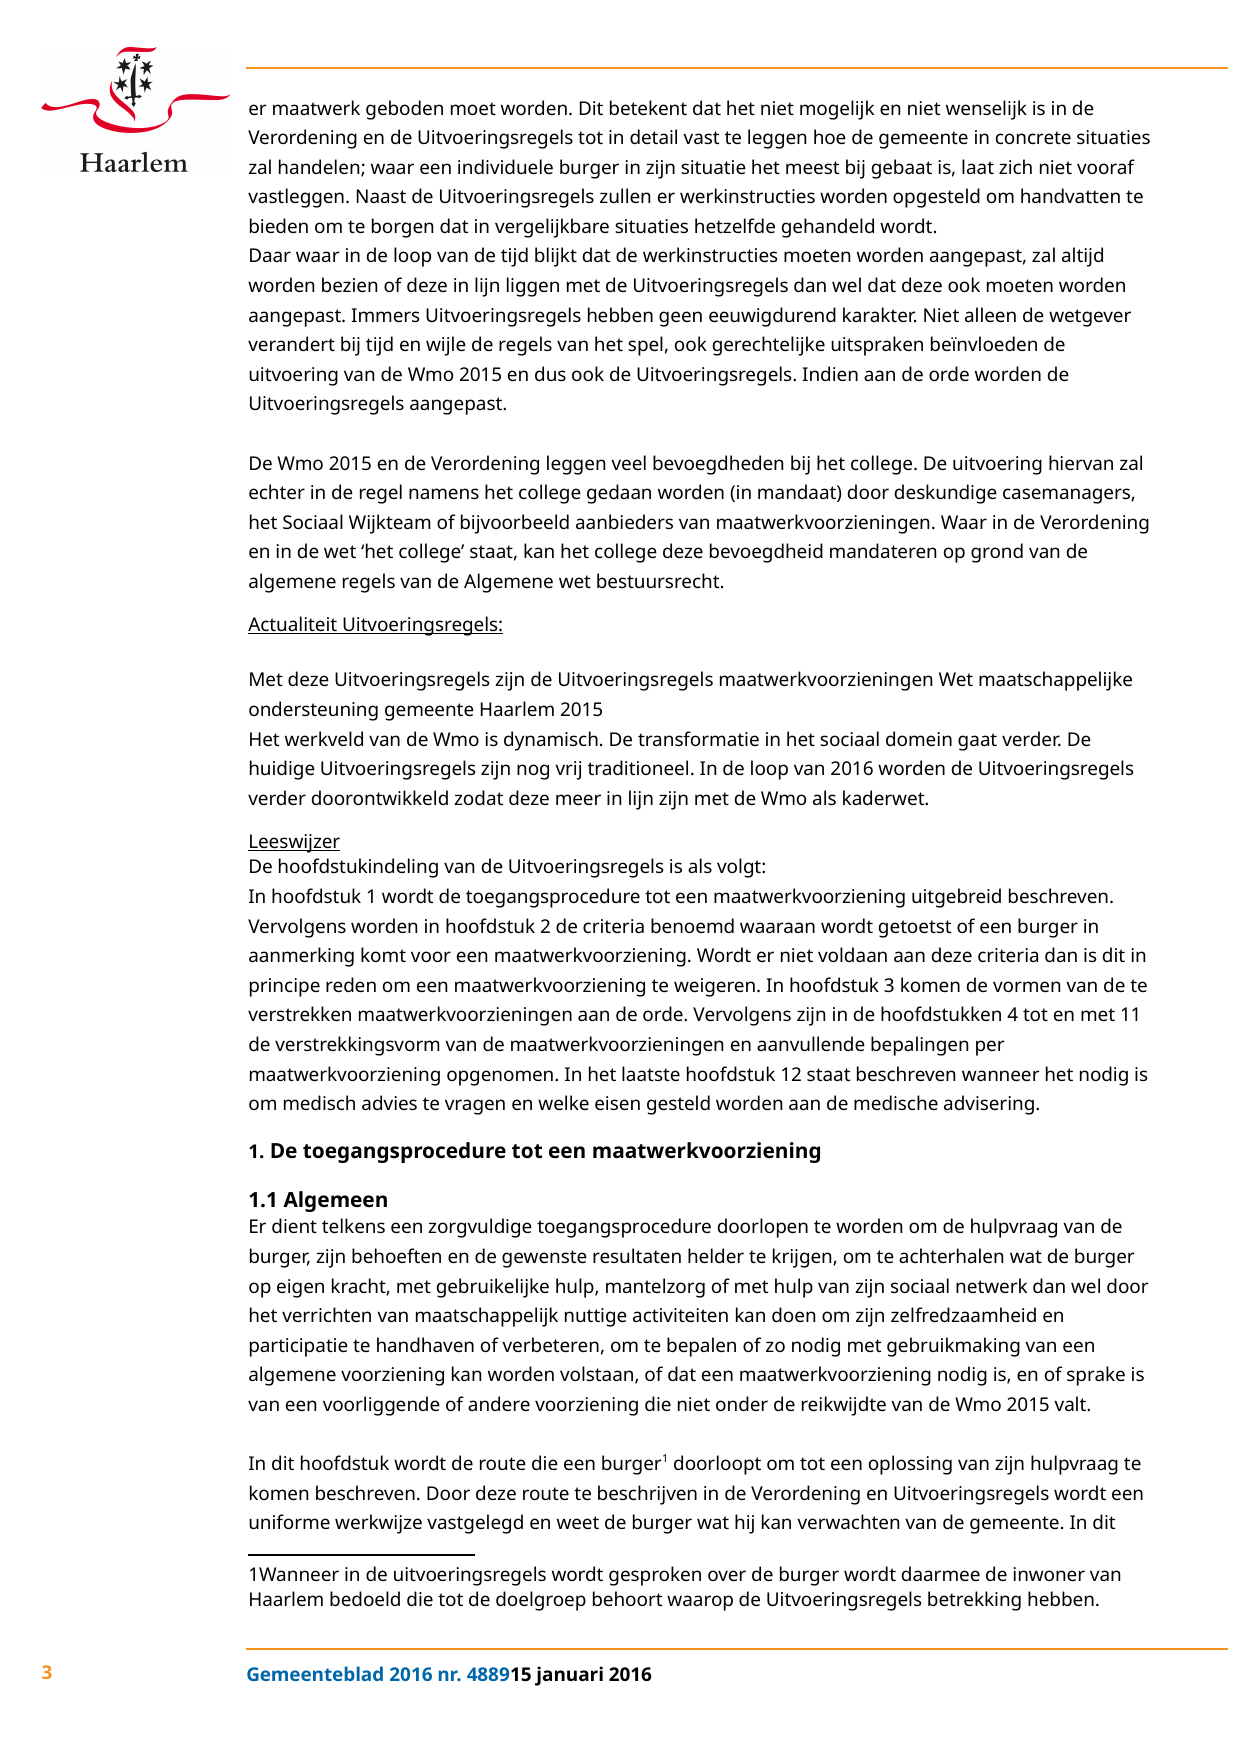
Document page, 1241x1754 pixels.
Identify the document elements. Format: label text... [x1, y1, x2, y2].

text Wanneer in de uitvoeringsregels wordt gesproken over de burger wordt daarmee de inwoner van Haarlem bedoeld die tot de doelgroep behoort waarop de Uitvoeringsregels betrekking hebben. [248, 1561, 1152, 1612]
text De hoofdstukindeling van de Uitvoeringsregels is als volgt: [248, 854, 1152, 879]
text Er dient telkens een zorgvuldige toegangsprocedure doorlopen te worden om de hulpvraag van de burger, zijn behoeften en de gewenste resultaten helder te krijgen, om te achterhalen wat de burger op eigen kracht, met gebruikelijke hulp, mantelzorg of met hulp van zijn sociaal netwerk dan wel door het verrichten van maatschappelijk nuttige activiteiten kan doen om zijn zelfredzaamheid en participatie te handhaven of verbeteren, om te bepalen of zo nodig met gebruikmaking van een algemene voorziening kan worden volstaan, of dat een maatwerkvoorziening nodig is, en of sprake is van een voorliggende of andere voorziening die niet onder de reikwijdte van de Wmo 2015 valt. [248, 1214, 1152, 1417]
text In hoofdstuk 1 wordt de toegangsprocedure tot een maatwerkvoorziening uitgebreid beschreven. Vervolgens worden in hoofdstuk 2 de criteria benoemd waaraan wordt getoetst of een burger in aanmerking komt voor een maatwerkvoorziening. Wordt er niet voldaan aan deze criteria dan is dit in principe reden om een maatwerkvoorziening te weigeren. In hoofdstuk 3 komen de vormen van de te verstrekken maatwerkvoorzieningen aan de orde. Vervolgens zijn in de hoofdstukken 4 tot en met 11 de verstrekkingsvorm van de maatwerkvoorzieningen en aanvullende bepalingen per maatwerkvoorziening opgenomen. In het laatste hoofdstuk 12 staat beschreven wanneer het nodig is om medisch advies te vragen en welke eisen gesteld worden aan de medische advisering. [248, 883, 1152, 1116]
text Actualiteit Uitvoeringsregels: [248, 611, 1152, 637]
text Het werkveld van de Wmo is dynamisch. De transformatie in het sociaal domein gaat verder. De huidige Uitvoeringsregels zijn nog vrij traditioneel. In de loop van 2016 worden de Uitvoeringsregels verder doorontwikkeld zodat deze meer in lijn zijn met de Wmo als kaderwet. [248, 726, 1152, 811]
text 1. De toegangsprocedure tot een maatwerkvoorziening [248, 1136, 1152, 1164]
text In dit hoofdstuk wordt de route die een burger doorloopt om tot een oplossing van zijn hulpvraag te komen beschreven. Door deze route te beschrijven in de Verordening en Uitvoeringsregels wordt een uniforme werkwijze vastgelegd en weet de burger wat hij kan verwachten van de gemeente. In dit [248, 1450, 1152, 1535]
text De Wmo 2015 en de Verordening leggen veel bevoegdheden bij het college. De uitvoering hiervan zal echter in de regel namens het college gedaan worden (in mandaat) door deskundige casemanagers, het Sociaal Wijkteam of bijvoorbeeld aanbieders van maatwerkvoorzieningen. Waar in de Verordening en in de wet ‘het college’ staat, kan het college deze bevoegdheid mandateren op grond van de algemene regels van de Algemene wet bestuursrecht. [248, 450, 1152, 594]
text er maatwerk geboden moet worden. Dit betekent dat het niet mogelijk en niet wenselijk is in de Verordening en de Uitvoeringsregels tot in detail vast te leggen hoe de gemeente in concrete situaties zal handelen; waar een individuele burger in zijn situatie het meest bij gebaat is, laat zich niet vooraf vastleggen. Naast de Uitvoeringsregels zullen er werkinstructies worden opgesteld om handvatten te bieden om te borgen dat in vergelijkbare situaties hetzelfde gehandeld wordt. [248, 95, 1152, 239]
text Leeswijzer [248, 828, 1152, 854]
text Met deze Uitvoeringsregels zijn de Uitvoeringsregels maatwerkvoorzieningen Wet maatschappelijke ondersteuning gemeente Haarlem 2015 [248, 667, 1152, 722]
text 1.1 Algemeen [248, 1185, 1152, 1214]
text Daar waar in de loop van de tijd blijkt dat de werkinstructies moeten worden aangepast, zal altijd worden bezien of deze in lijn liggen met de Uitvoeringsregels dan wel dat deze ook moeten worden aangepast. Immers Uitvoeringsregels hebben geen eeuwigdurend karakter. Niet alleen de wetgever verandert bij tijd en wijle de regels van het spel, ook gerechtelijke uitspraken beïnvloeden de uitvoering van de Wmo 2015 en dus ook de Uitvoeringsregels. Indien aan de orde worden de Uitvoeringsregels aangepast. [248, 243, 1152, 416]
picture [41, 47, 231, 172]
